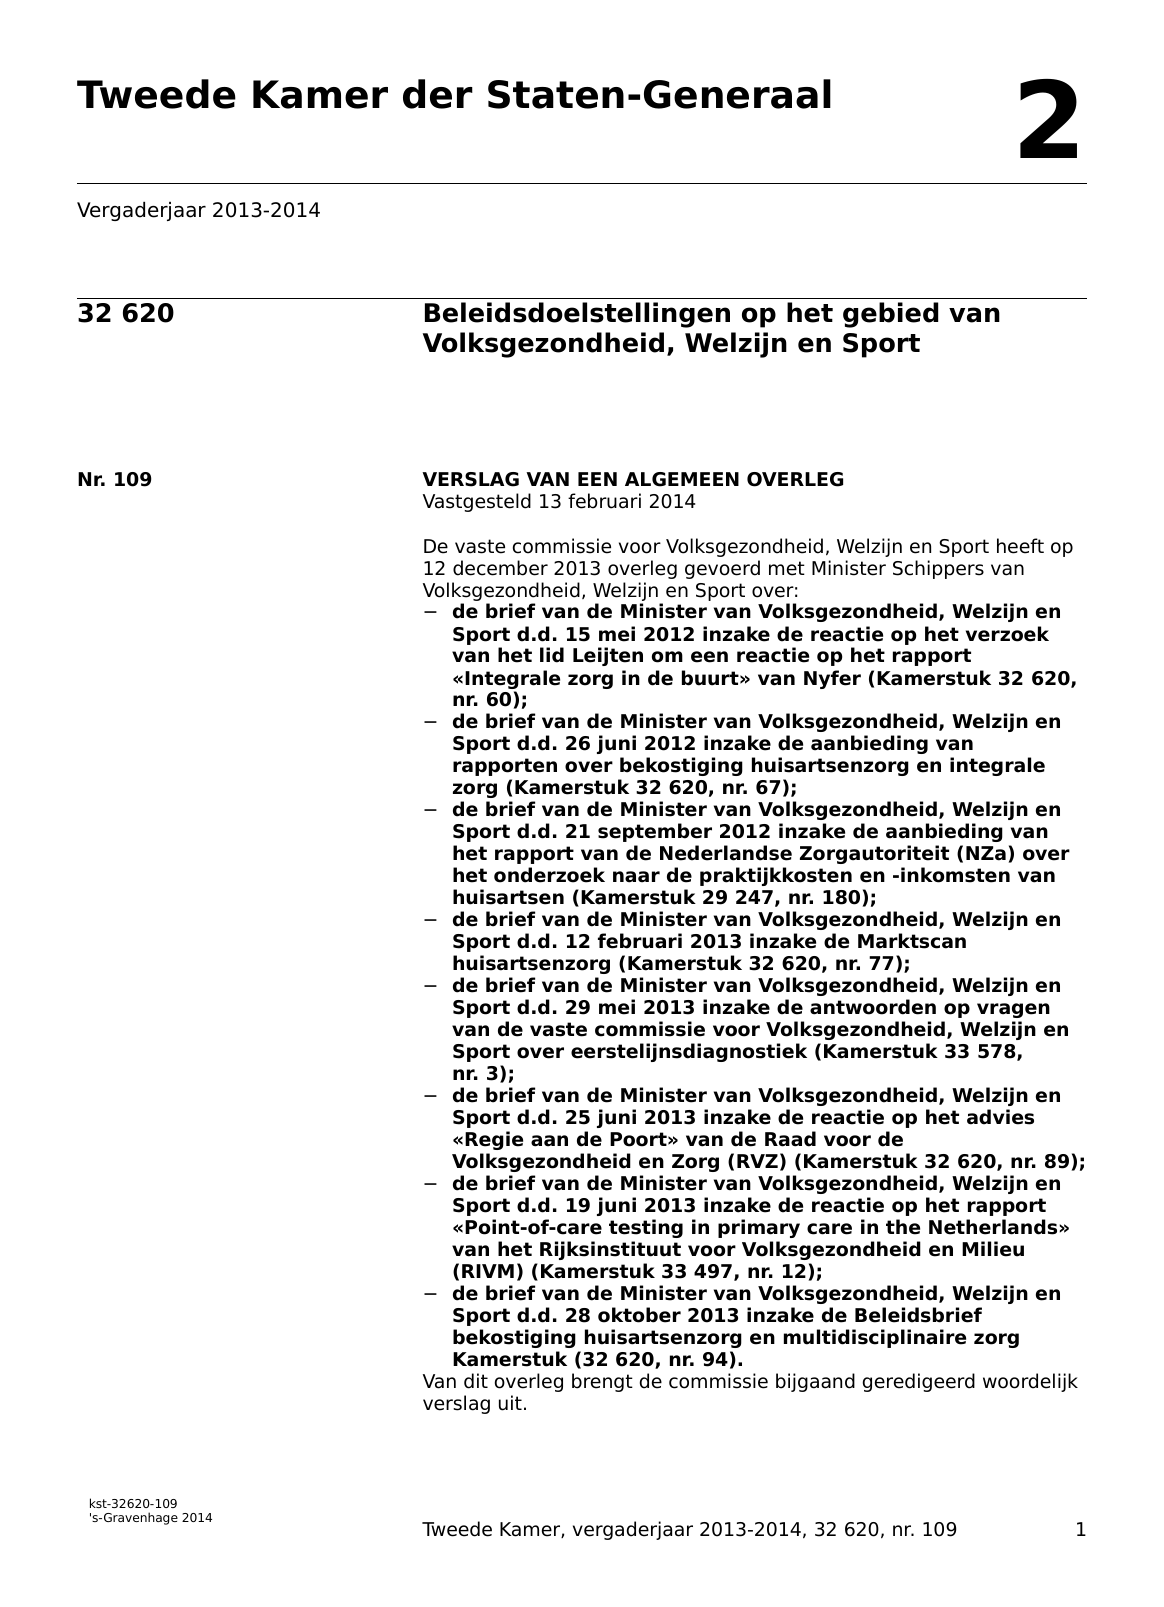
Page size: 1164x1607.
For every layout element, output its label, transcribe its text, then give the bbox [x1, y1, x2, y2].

text − de brief van de Minister van Volksgezondheid, Welzijn en Sport d.d. 28 oktober 2013 inzake de Beleidsbrief bekostiging huisartsenzorg en multidisciplinaire zorg Kamerstuk (32 620, nr. 94). [422, 1283, 1087, 1371]
table_cell Vergaderjaar 2013-2014 [77, 184, 1087, 298]
subtitle 32 620 Beleidsdoelstellingen op het gebied van Volksgezondheid, Welzijn en Sport [77, 299, 1087, 358]
text 's-Gravenhage 2014 [88, 1511, 323, 1525]
text − de brief van de Minister van Volksgezondheid, Welzijn en Sport d.d. 25 juni 2013 inzake de reactie op het advies «Regie aan de Poort» van de Raad voor de Volksgezondheid en Zorg (RVZ) (Kamerstuk 32 620, nr. 89); [422, 1085, 1087, 1173]
table_header 2 [886, 59, 1087, 183]
text − de brief van de Minister van Volksgezondheid, Welzijn en Sport d.d. 26 juni 2012 inzake de aanbieding van rapporten over bekostiging huisartsenzorg en integrale zorg (Kamerstuk 32 620, nr. 67); [422, 711, 1087, 799]
text − de brief van de Minister van Volksgezondheid, Welzijn en Sport d.d. 19 juni 2013 inzake de reactie op het rapport «Point-of-care testing in primary care in the Netherlands» van het Rijksinstituut voor Volksgezondheid en Milieu (RIVM) (Kamerstuk 33 497, nr. 12); [422, 1173, 1087, 1283]
table_header Tweede Kamer der Staten-Generaal [77, 59, 886, 183]
text kst-32620-109 [88, 1497, 323, 1511]
text Vastgesteld 13 februari 2014 [422, 491, 1087, 513]
text − de brief van de Minister van Volksgezondheid, Welzijn en Sport d.d. 29 mei 2013 inzake de antwoorden op vragen van de vaste commissie voor Volksgezondheid, Welzijn en Sport over eerstelijnsdiagnostiek (Kamerstuk 33 578, nr. 3); [422, 975, 1087, 1085]
subtitle Nr. 109 VERSLAG VAN EEN ALGEMEEN OVERLEG [77, 469, 1087, 491]
text − de brief van de Minister van Volksgezondheid, Welzijn en Sport d.d. 15 mei 2012 inzake de reactie op het verzoek van het lid Leijten om een reactie op het rapport «Integrale zorg in de buurt» van Nyfer (Kamerstuk 32 620, nr. 60); [422, 601, 1087, 711]
text Van dit overleg brengt de commissie bijgaand geredigeerd woordelijk verslag uit. [422, 1371, 1087, 1415]
text De vaste commissie voor Volksgezondheid, Welzijn en Sport heeft op 12 december 2013 overleg gevoerd met Minister Schippers van Volksgezondheid, Welzijn en Sport over: [422, 536, 1087, 601]
text − de brief van de Minister van Volksgezondheid, Welzijn en Sport d.d. 12 februari 2013 inzake de Marktscan huisartsenzorg (Kamerstuk 32 620, nr. 77); [422, 909, 1087, 975]
text − de brief van de Minister van Volksgezondheid, Welzijn en Sport d.d. 21 september 2012 inzake de aanbieding van het rapport van de Nederlandse Zorgautoriteit (NZa) over het onderzoek naar de praktijkkosten en -inkomsten van huisartsen (Kamerstuk 29 247, nr. 180); [422, 799, 1087, 909]
